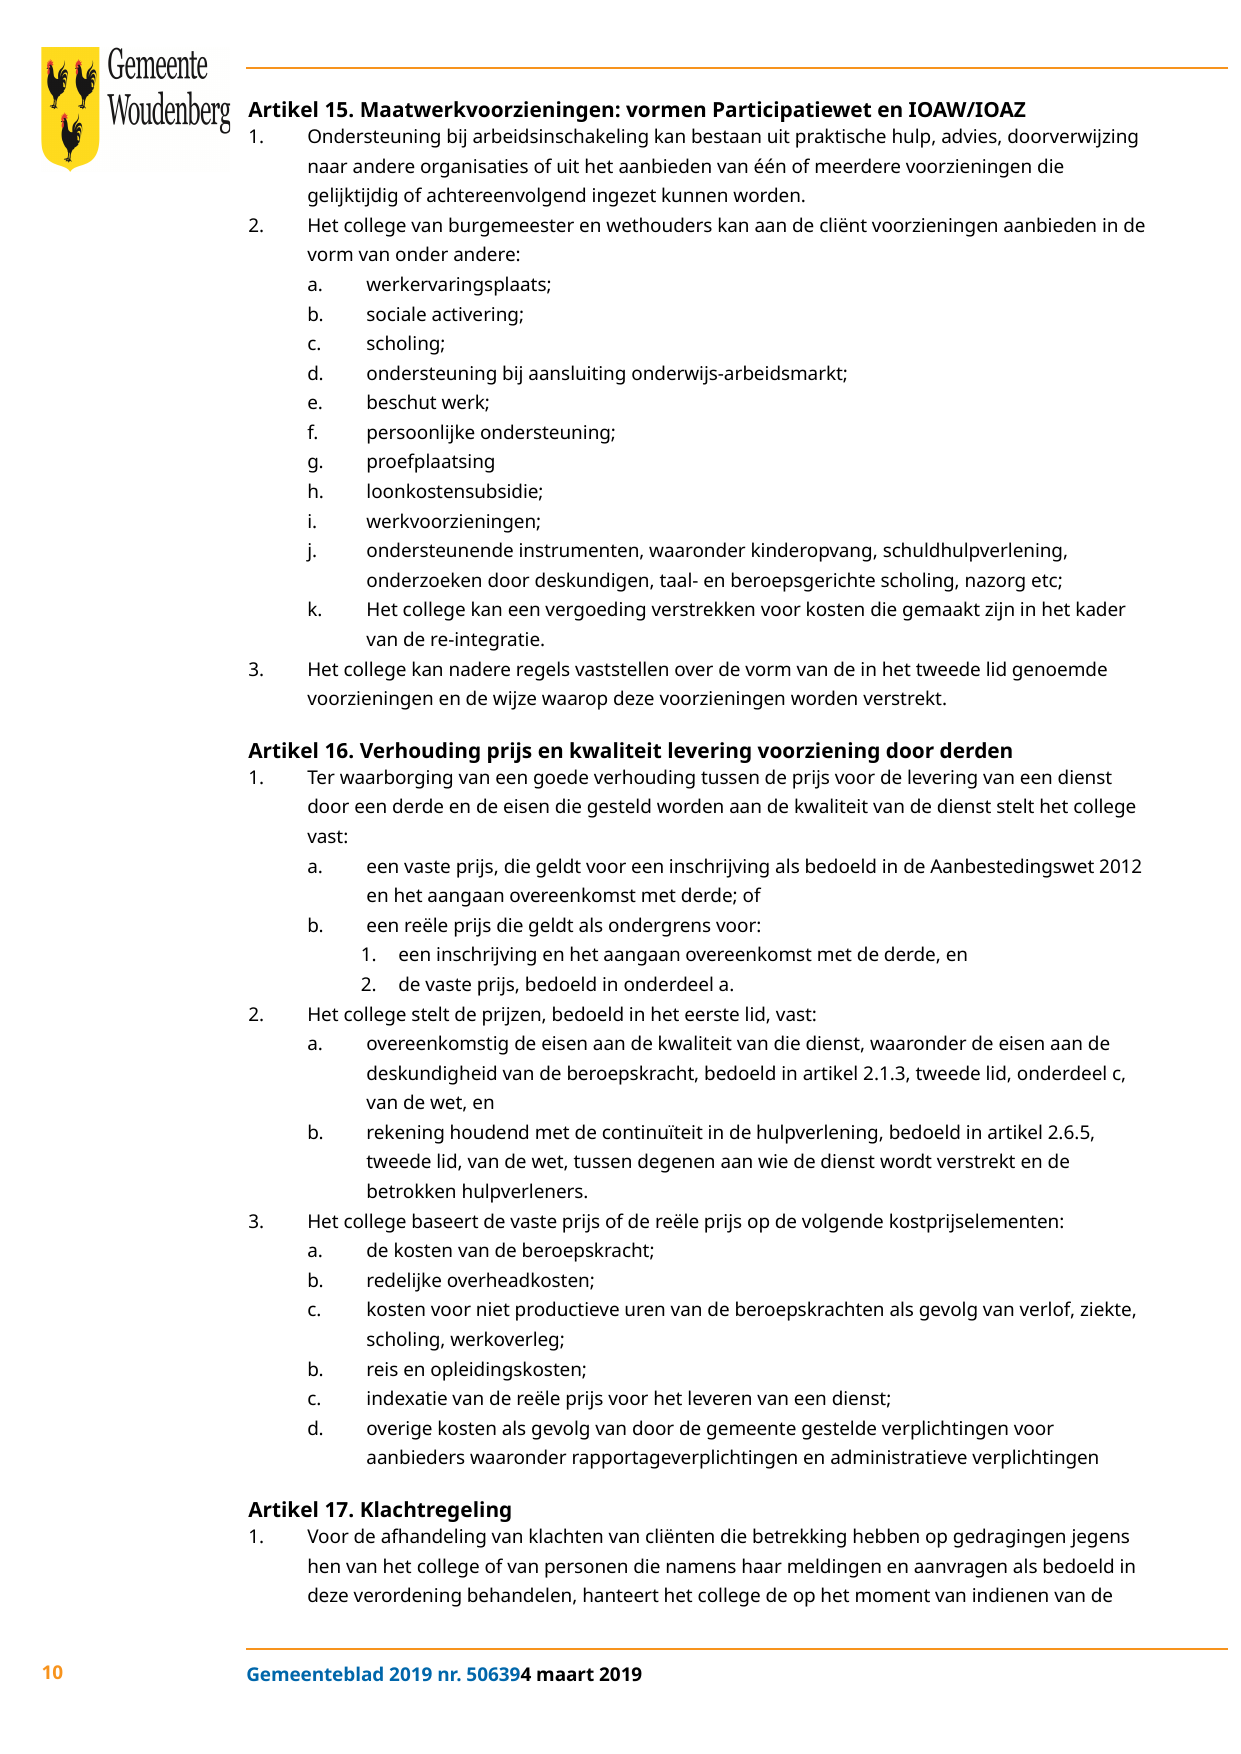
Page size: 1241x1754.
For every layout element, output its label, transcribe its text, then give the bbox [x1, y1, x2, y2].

list Het college kan nadere regels vaststellen over de vorm van de in het tweede lid genoemde voorzieningen en de wijze waarop deze voorzieningen worden verstrekt. [248, 656, 1152, 711]
list beschut werk; [307, 389, 1152, 415]
list Ter waarborging van een goede verhouding tussen de prijs voor de levering van een dienst door een derde en de eisen die gesteld worden aan de kwaliteit van de dienst stelt het college vast: [248, 764, 1152, 849]
text Artikel 15. Maatwerkvoorzieningen: vormen Participatiewet en IOAW/IOAZ [248, 95, 1152, 123]
list proefplaatsing [307, 449, 1152, 474]
list Het college stelt de prijzen, bedoeld in het eerste lid, vast: [248, 1001, 1152, 1027]
list kosten voor niet productieve uren van de beroepskrachten als gevolg van verlof, ziekte, scholing, werkoverleg; [307, 1297, 1152, 1352]
list Ondersteuning bij arbeidsinschakeling kan bestaan uit praktische hulp, advies, doorverwijzing naar andere organisaties of uit het aanbieden van één of meerdere voorzieningen die gelijktijdig of achtereenvolgend ingezet kunnen worden. [248, 123, 1152, 208]
list overeenkomstig de eisen aan de kwaliteit van die dienst, waaronder de eisen aan de deskundigheid van de beroepskracht, bedoeld in artikel 2.1.3, tweede lid, onderdeel c, van de wet, en [307, 1030, 1152, 1115]
list Het college kan een vergoeding verstrekken voor kosten die gemaakt zijn in het kader van de re-integratie. [307, 597, 1152, 652]
list persoonlijke ondersteuning; [307, 419, 1152, 445]
list overige kosten als gevolg van door de gemeente gestelde verplichtingen voor aanbieders waaronder rapportageverplichtingen en administratieve verplichtingen [307, 1415, 1152, 1470]
list reis en opleidingskosten; [307, 1356, 1152, 1382]
text Artikel 17. Klachtregeling [248, 1495, 1152, 1523]
list werkervaringsplaats; [307, 271, 1152, 297]
list ondersteuning bij aansluiting onderwijs-arbeidsmarkt; [307, 360, 1152, 386]
list indexatie van de reële prijs voor het leveren van een dienst; [307, 1385, 1152, 1411]
list rekening houdend met de continuïteit in de hulpverlening, bedoeld in artikel 2.6.5, tweede lid, van de wet, tussen degenen aan wie de dienst wordt verstrekt en de betrokken hulpverleners. [307, 1119, 1152, 1204]
list Voor de afhandeling van klachten van cliënten die betrekking hebben op gedragingen jegens hen van het college of van personen die namens haar meldingen en aanvragen als bedoeld in deze verordening behandelen, hanteert het college de op het moment van indienen van de [248, 1523, 1152, 1608]
picture [41, 47, 231, 172]
list ondersteunende instrumenten, waaronder kinderopvang, schuldhulpverlening, onderzoeken door deskundigen, taal- en beroepsgerichte scholing, nazorg etc; [307, 537, 1152, 593]
list een vaste prijs, die geldt voor een inschrijving als bedoeld in de Aanbestedingswet 2012 en het aangaan overeenkomst met derde; of [307, 853, 1152, 908]
list scholing; [307, 330, 1152, 356]
list werkvoorzieningen; [307, 508, 1152, 533]
list de kosten van de beroepskracht; [307, 1237, 1152, 1263]
list redelijke overheadkosten; [307, 1267, 1152, 1293]
list Het college baseert de vaste prijs of de reële prijs op de volgende kostprijselementen: [248, 1208, 1152, 1234]
list Het college van burgemeester en wethouders kan aan de cliënt voorzieningen aanbieden in de vorm van onder andere: [248, 212, 1152, 267]
list een inschrijving en het aangaan overeenkomst met de derde, en [361, 942, 1152, 967]
list de vaste prijs, bedoeld in onderdeel a. [361, 971, 1152, 997]
text Artikel 16. Verhouding prijs en kwaliteit levering voorziening door derden [248, 736, 1152, 764]
list loonkostensubsidie; [307, 478, 1152, 504]
list sociale activering; [307, 301, 1152, 326]
list een reële prijs die geldt als ondergrens voor: [307, 912, 1152, 938]
